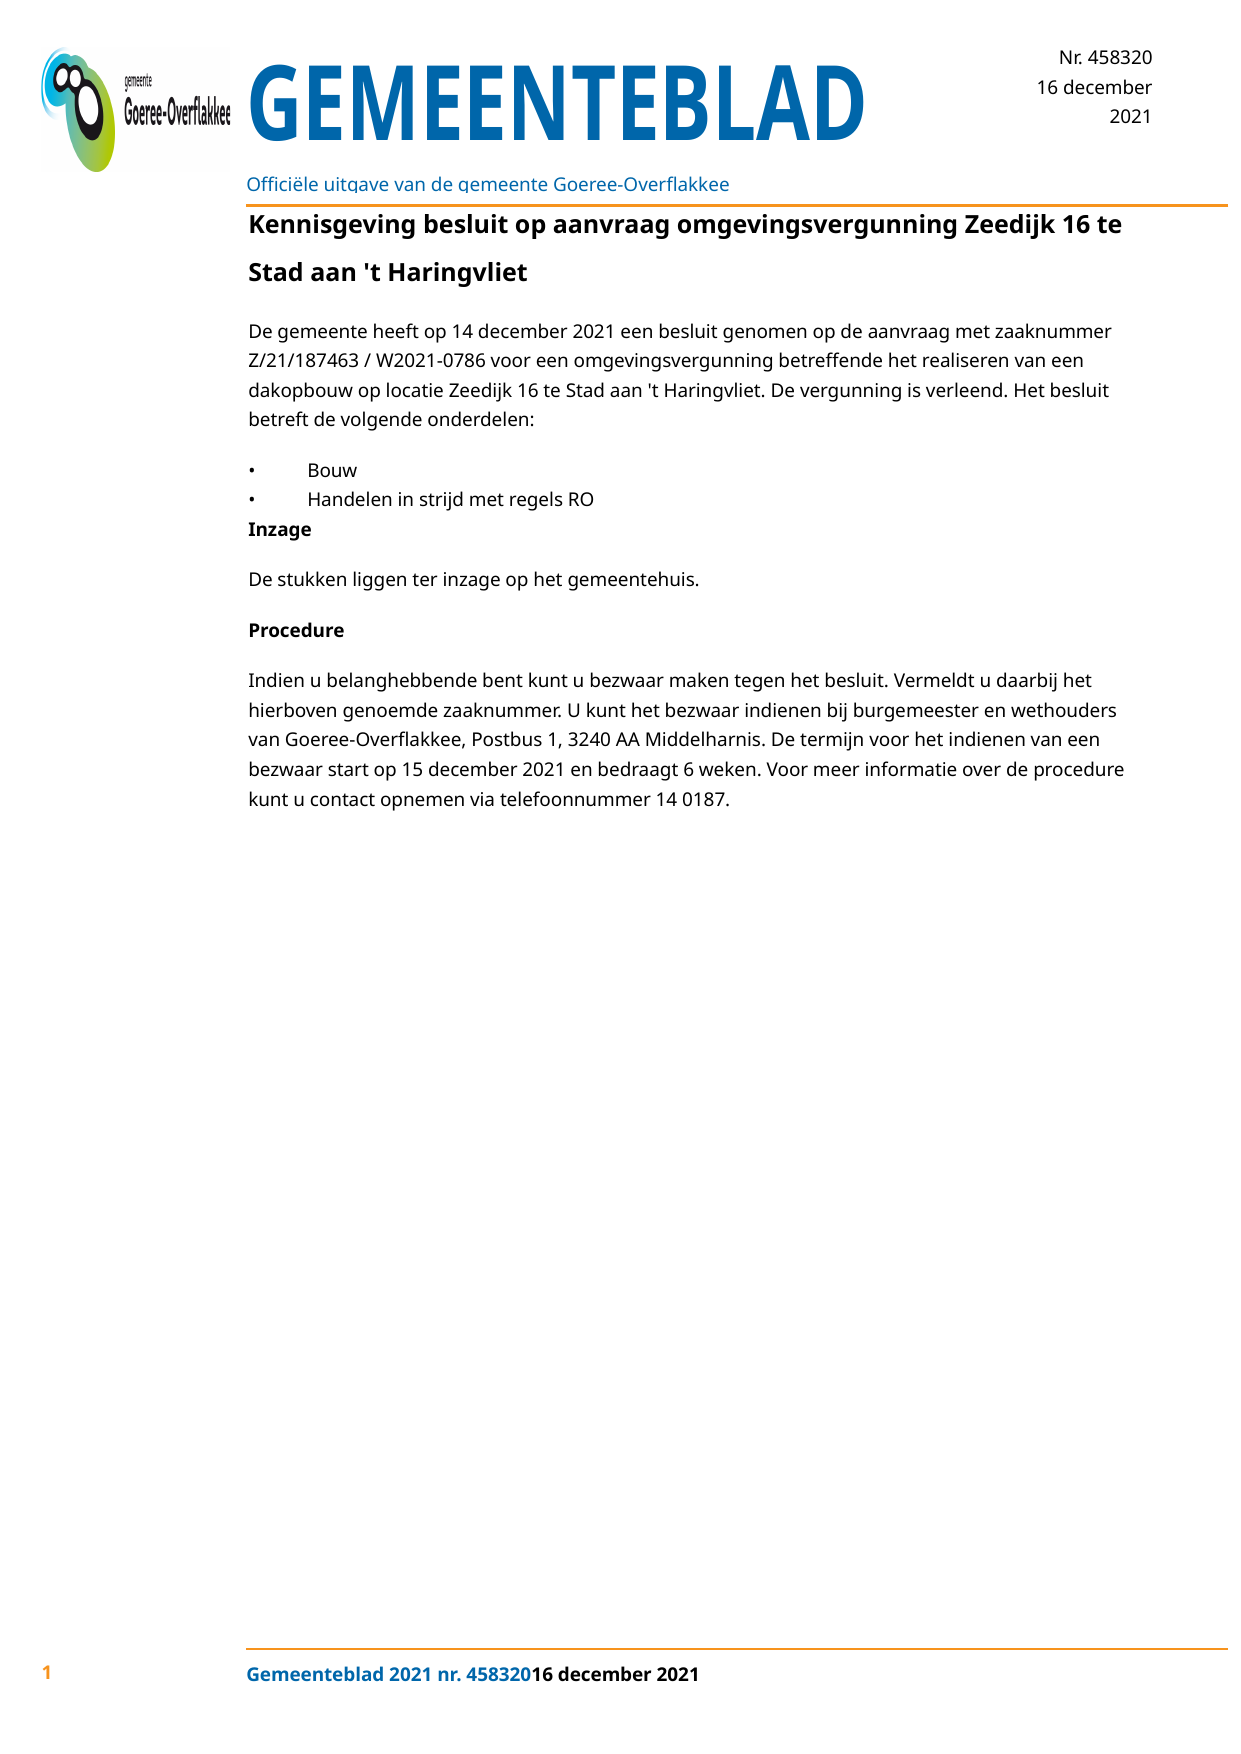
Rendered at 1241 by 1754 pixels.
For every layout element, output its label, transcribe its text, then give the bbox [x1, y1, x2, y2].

text Procedure [248, 617, 1152, 643]
text De stukken liggen ter inzage op het gemeentehuis. [248, 567, 1152, 592]
text Inzage [248, 516, 1152, 542]
text Kennisgeving besluit op aanvraag omgevingsvergunning Zeedijk 16 te Stad aan 't Haringvliet [248, 207, 1152, 288]
list Handelen in strijd met regels RO [248, 487, 1152, 512]
text De gemeente heeft op 14 december 2021 een besluit genomen op de aanvraag met zaaknummer Z/21/187463 / W2021-0786 voor een omgevingsvergunning betreffende het realiseren van een dakopbouw op locatie Zeedijk 16 te Stad aan 't Haringvliet. De vergunning is verleend. Het besluit betreft de volgende onderdelen: [248, 318, 1152, 432]
text Indien u belanghebbende bent kunt u bezwaar maken tegen het besluit. Vermeldt u daarbij het hierboven genoemde zaaknummer. U kunt het bezwaar indienen bij burgemeester en wethouders van Goeree-Overflakkee, Postbus 1, 3240 AA Middelharnis. De termijn voor het indienen van een bezwaar start op 15 december 2021 en bedraagt 6 weken. Voor meer informatie over de procedure kunt u contact opnemen via telefoonnummer 14 0187. [248, 667, 1152, 812]
picture [41, 47, 231, 172]
list Bouw [248, 457, 1152, 483]
